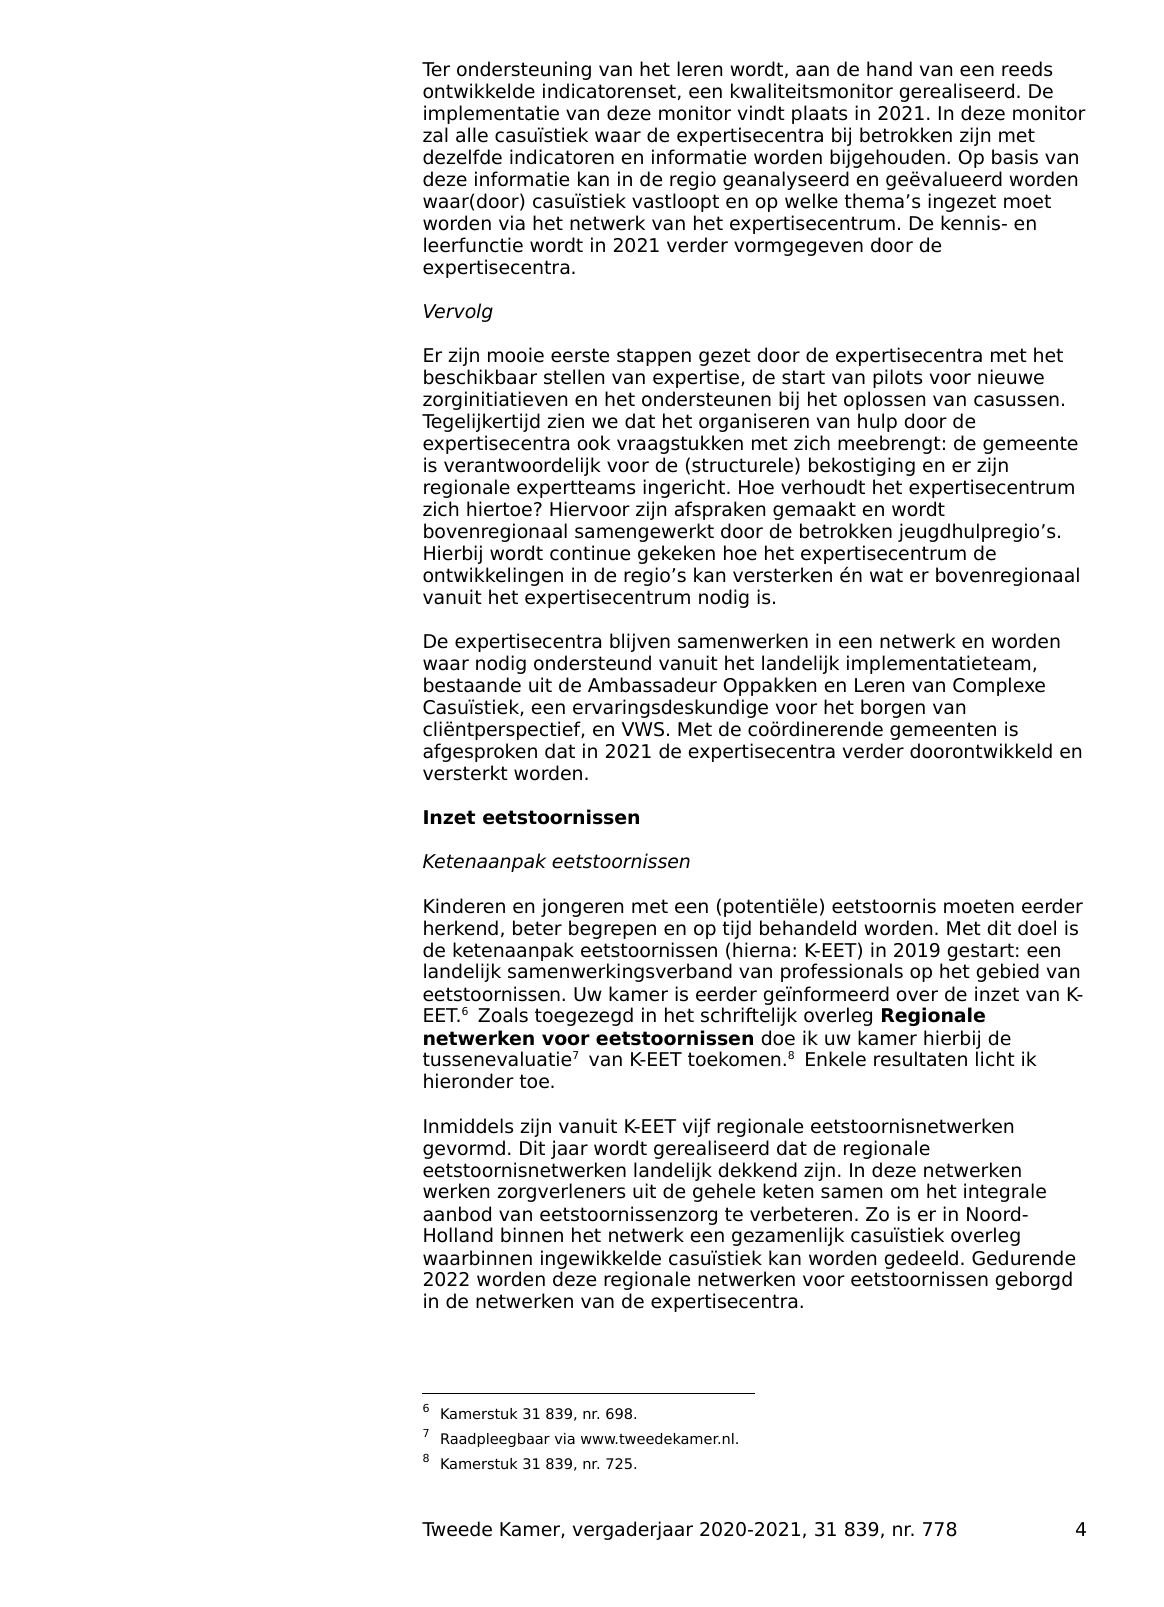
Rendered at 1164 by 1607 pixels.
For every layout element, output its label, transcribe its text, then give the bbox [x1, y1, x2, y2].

text Kamerstuk 31 839, nr. 698. [422, 1402, 1087, 1424]
text Kamerstuk 31 839, nr. 725. [422, 1452, 1087, 1474]
text Raadpleegbaar via www.tweedekamer.nl. [422, 1427, 1087, 1449]
text De expertisecentra blijven samenwerken in een netwerk en worden waar nodig ondersteund vanuit het landelijk implementatieteam, bestaande uit de Ambassadeur Oppakken en Leren van Complexe Casuïstiek, een ervaringsdeskundige voor het borgen van cliëntperspectief, en VWS. Met de coördinerende gemeenten is afgesproken dat in 2021 de expertisecentra verder doorontwikkeld en versterkt worden. [422, 631, 1087, 785]
text Kinderen en jongeren met een (potentiële) eetstoornis moeten eerder herkend, beter begrepen en op tijd behandeld worden. Met dit doel is de ketenaanpak eetstoornissen (hierna: K-EET) in 2019 gestart: een landelijk samenwerkingsverband van professionals op het gebied van eetstoornissen. Uw kamer is eerder geïnformeerd over de inzet van K-EET. Zoals toegezegd in het schriftelijk overleg Regionale netwerken voor eetstoornissen doe ik uw kamer hierbij de tussenevaluatie van K-EET toekomen. Enkele resultaten licht ik hieronder toe. [422, 896, 1087, 1093]
subtitle Vervolg [422, 301, 1087, 323]
text Er zijn mooie eerste stappen gezet door de expertisecentra met het beschikbaar stellen van expertise, de start van pilots voor nieuwe zorginitiatieven en het ondersteunen bij het oplossen van casussen. Tegelijkertijd zien we dat het organiseren van hulp door de expertisecentra ook vraagstukken met zich meebrengt: de gemeente is verantwoordelijk voor de (structurele) bekostiging en er zijn regionale expertteams ingericht. Hoe verhoudt het expertisecentrum zich hiertoe? Hiervoor zijn afspraken gemaakt en wordt bovenregionaal samengewerkt door de betrokken jeugdhulpregio’s. Hierbij wordt continue gekeken hoe het expertisecentrum de ontwikkelingen in de regio’s kan versterken én wat er bovenregionaal vanuit het expertisecentrum nodig is. [422, 345, 1087, 609]
subtitle Ketenaanpak eetstoornissen [422, 851, 1087, 873]
text Inmiddels zijn vanuit K-EET vijf regionale eetstoornisnetwerken gevormd. Dit jaar wordt gerealiseerd dat de regionale eetstoornisnetwerken landelijk dekkend zijn. In deze netwerken werken zorgverleners uit de gehele keten samen om het integrale aanbod van eetstoornissenzorg te verbeteren. Zo is er in Noord-Holland binnen het netwerk een gezamenlijk casuïstiek overleg waarbinnen ingewikkelde casuïstiek kan worden gedeeld. Gedurende 2022 worden deze regionale netwerken voor eetstoornissen geborgd in de netwerken van de expertisecentra. [422, 1116, 1087, 1313]
text Ter ondersteuning van het leren wordt, aan de hand van een reeds ontwikkelde indicatorenset, een kwaliteitsmonitor gerealiseerd. De implementatie van deze monitor vindt plaats in 2021. In deze monitor zal alle casuïstiek waar de expertisecentra bij betrokken zijn met dezelfde indicatoren en informatie worden bijgehouden. Op basis van deze informatie kan in de regio geanalyseerd en geëvalueerd worden waar(door) casuïstiek vastloopt en op welke thema’s ingezet moet worden via het netwerk van het expertisecentrum. De kennis- en leerfunctie wordt in 2021 verder vormgegeven door de expertisecentra. [422, 59, 1087, 279]
subtitle Inzet eetstoornissen [422, 807, 1087, 829]
